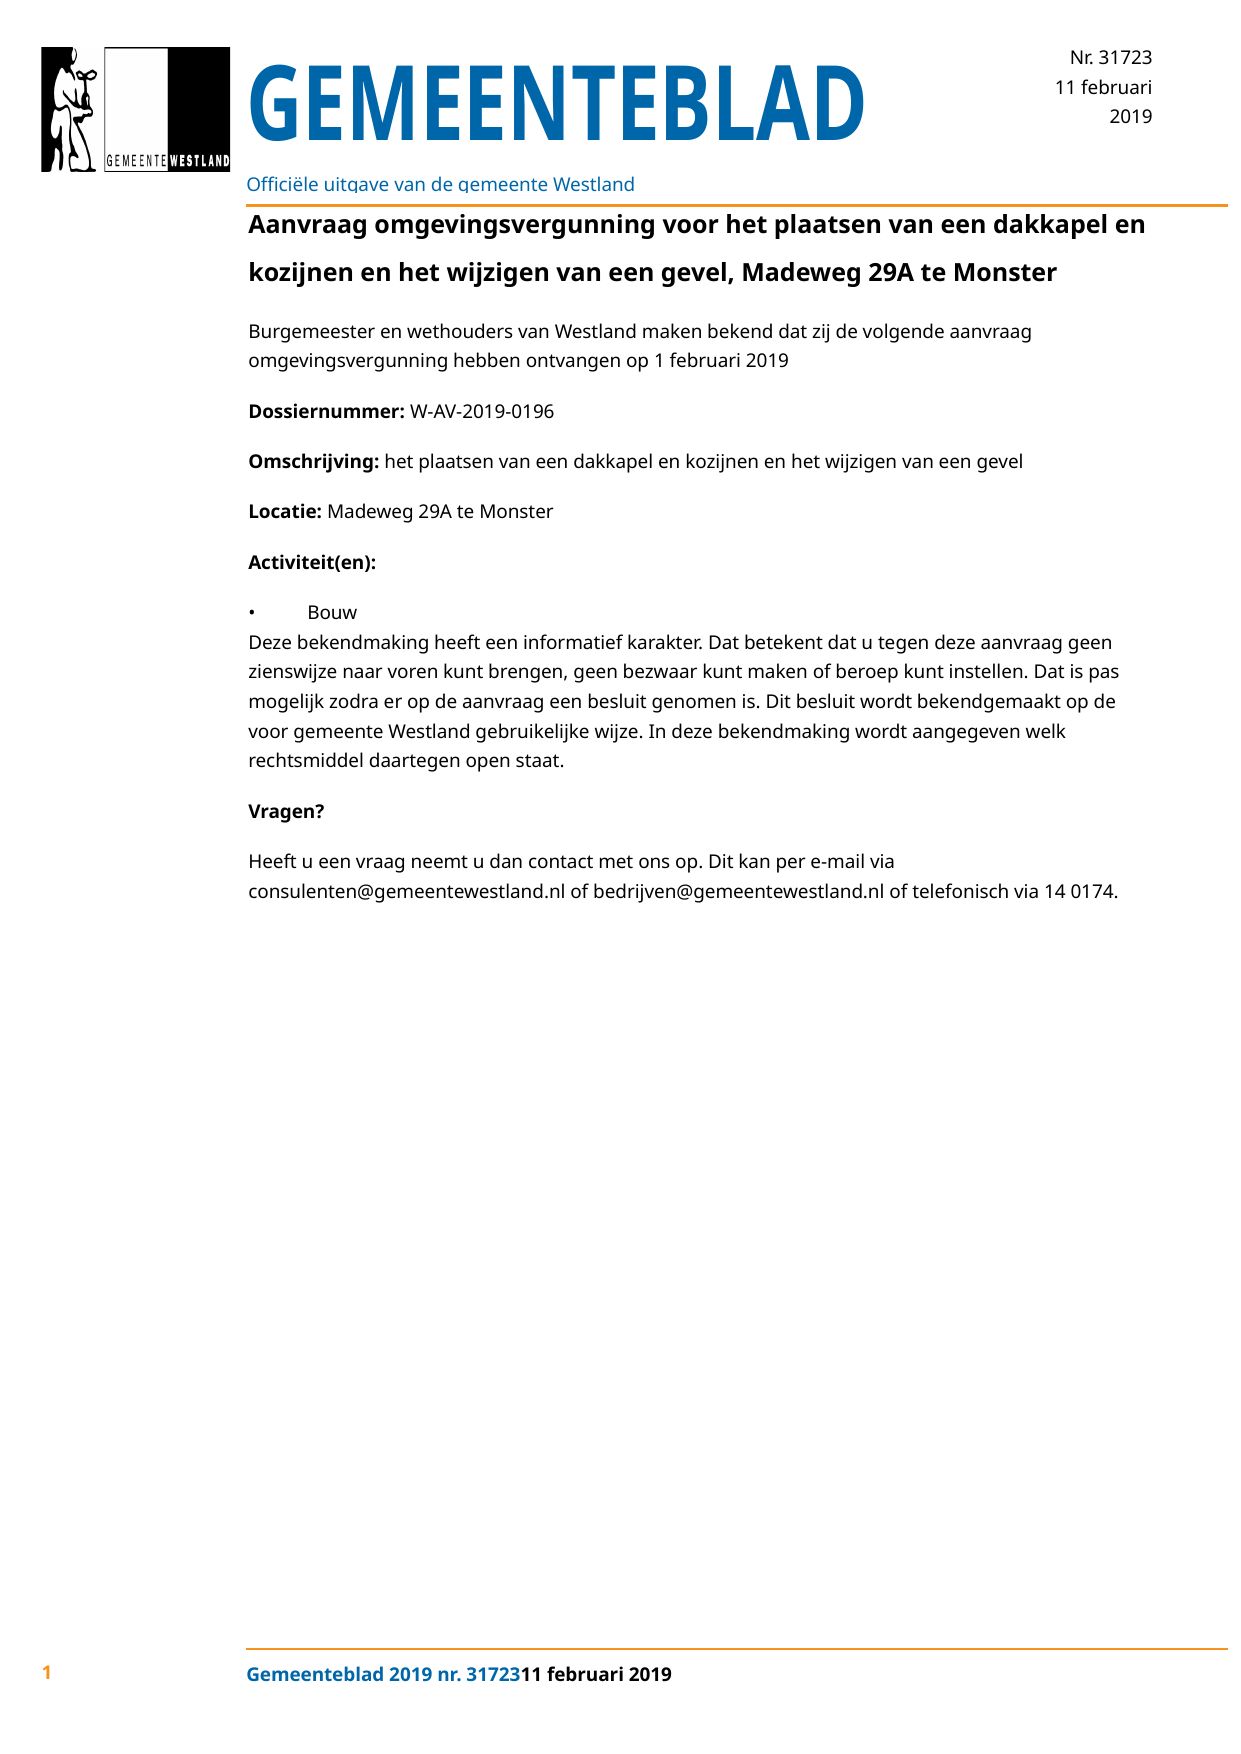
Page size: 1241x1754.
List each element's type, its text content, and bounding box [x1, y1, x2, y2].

text Omschrijving: het plaatsen van een dakkapel en kozijnen en het wijzigen van een gevel [248, 448, 1152, 474]
text Heeft u een vraag neemt u dan contact met ons op. Dit kan per e-mail via consulenten@gemeentewestland.nl of bedrijven@gemeentewestland.nl of telefonisch via 14 0174. [248, 848, 1152, 904]
text Locatie: Madeweg 29A te Monster [248, 499, 1152, 524]
text Vragen? [248, 798, 1152, 824]
text Deze bekendmaking heeft een informatief karakter. Dat betekent dat u tegen deze aanvraag geen zienswijze naar voren kunt brengen, geen bezwaar kunt maken of beroep kunt instellen. Dat is pas mogelijk zodra er op de aanvraag een besluit genomen is. Dit besluit wordt bekendgemaakt op de voor gemeente Westland gebruikelijke wijze. In deze bekendmaking wordt aangegeven welk rechtsmiddel daartegen open staat. [248, 629, 1152, 773]
text Aanvraag omgevingsvergunning voor het plaatsen van een dakkapel en kozijnen en het wijzigen van een gevel, Madeweg 29A te Monster [248, 207, 1152, 288]
text Burgemeester en wethouders van Westland maken bekend dat zij de volgende aanvraag omgevingsvergunning hebben ontvangen op 1 februari 2019 [248, 318, 1152, 373]
text Activiteit(en): [248, 549, 1152, 575]
list Bouw [248, 599, 1152, 625]
text Dossiernummer: W-AV-2019-0196 [248, 398, 1152, 424]
picture [41, 47, 231, 172]
